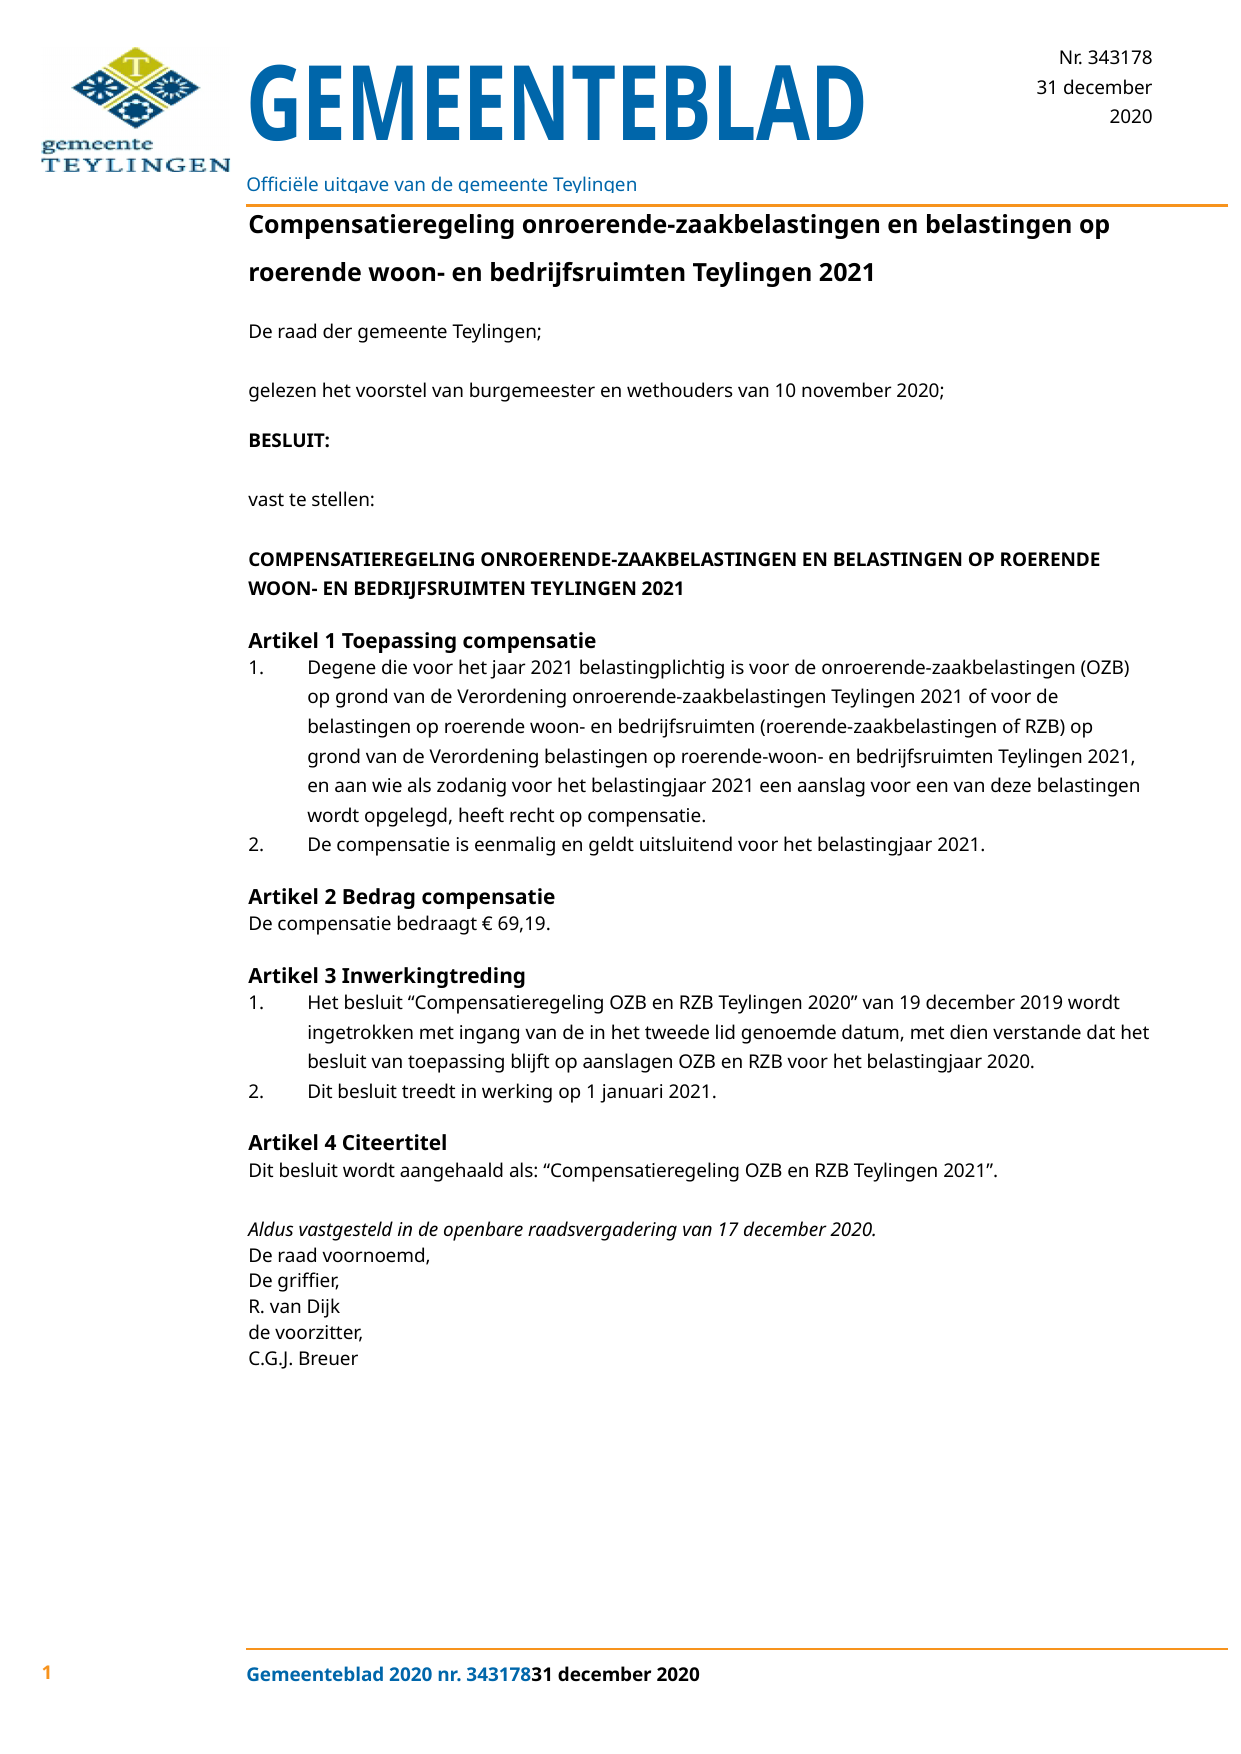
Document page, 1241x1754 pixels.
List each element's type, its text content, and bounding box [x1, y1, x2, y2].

text Artikel 4 Citeertitel [248, 1128, 1152, 1157]
text vast te stellen: [248, 487, 1152, 512]
picture [41, 47, 231, 172]
text Artikel 1 Toepassing compensatie [248, 626, 1152, 654]
text COMPENSATIEREGELING ONROERENDE-ZAAKBELASTINGEN EN BELASTINGEN OP ROERENDE WOON- EN BEDRIJFSRUIMTEN TEYLINGEN 2021 [248, 546, 1152, 601]
text Artikel 2 Bedrag compensatie [248, 882, 1152, 911]
text Aldus vastgesteld in de openbare raadsvergadering van 17 december 2020. [248, 1216, 1152, 1242]
text R. van Dijk [248, 1293, 1152, 1319]
text BESLUIT: [248, 427, 1152, 453]
text Artikel 3 Inwerkingtreding [248, 961, 1152, 989]
text Dit besluit wordt aangehaald als: “Compensatieregeling OZB en RZB Teylingen 2021”. [248, 1157, 1152, 1183]
list Het besluit “Compensatieregeling OZB en RZB Teylingen 2020” van 19 december 2019 wordt ingetrokken met ingang van de in het tweede lid genoemde datum, met dien verstande dat het besluit van toepassing blijft op aanslagen OZB en RZB voor het belastingjaar 2020. [248, 989, 1152, 1074]
list De compensatie is eenmalig en geldt uitsluitend voor het belastingjaar 2021. [248, 832, 1152, 857]
list Dit besluit treedt in werking op 1 januari 2021. [248, 1078, 1152, 1104]
text De raad der gemeente Teylingen; [248, 318, 1152, 344]
text De raad voornoemd, [248, 1242, 1152, 1268]
text De compensatie bedraagt € 69,19. [248, 911, 1152, 936]
text C.G.J. Breuer [248, 1345, 1152, 1371]
text de voorzitter, [248, 1319, 1152, 1345]
text De griffier, [248, 1268, 1152, 1293]
text gelezen het voorstel van burgemeester en wethouders van 10 november 2020; [248, 377, 1152, 403]
text Compensatieregeling onroerende-zaakbelastingen en belastingen op roerende woon- en bedrijfsruimten Teylingen 2021 [248, 207, 1152, 288]
list Degene die voor het jaar 2021 belastingplichtig is voor de onroerende-zaakbelastingen (OZB) op grond van de Verordening onroerende-zaakbelastingen Teylingen 2021 of voor de belastingen op roerende woon- en bedrijfsruimten (roerende-zaakbelastingen of RZB) op grond van de Verordening belastingen op roerende-woon- en bedrijfsruimten Teylingen 2021, en aan wie als zodanig voor het belastingjaar 2021 een aanslag voor een van deze belastingen wordt opgelegd, heeft recht op compensatie. [248, 654, 1152, 828]
